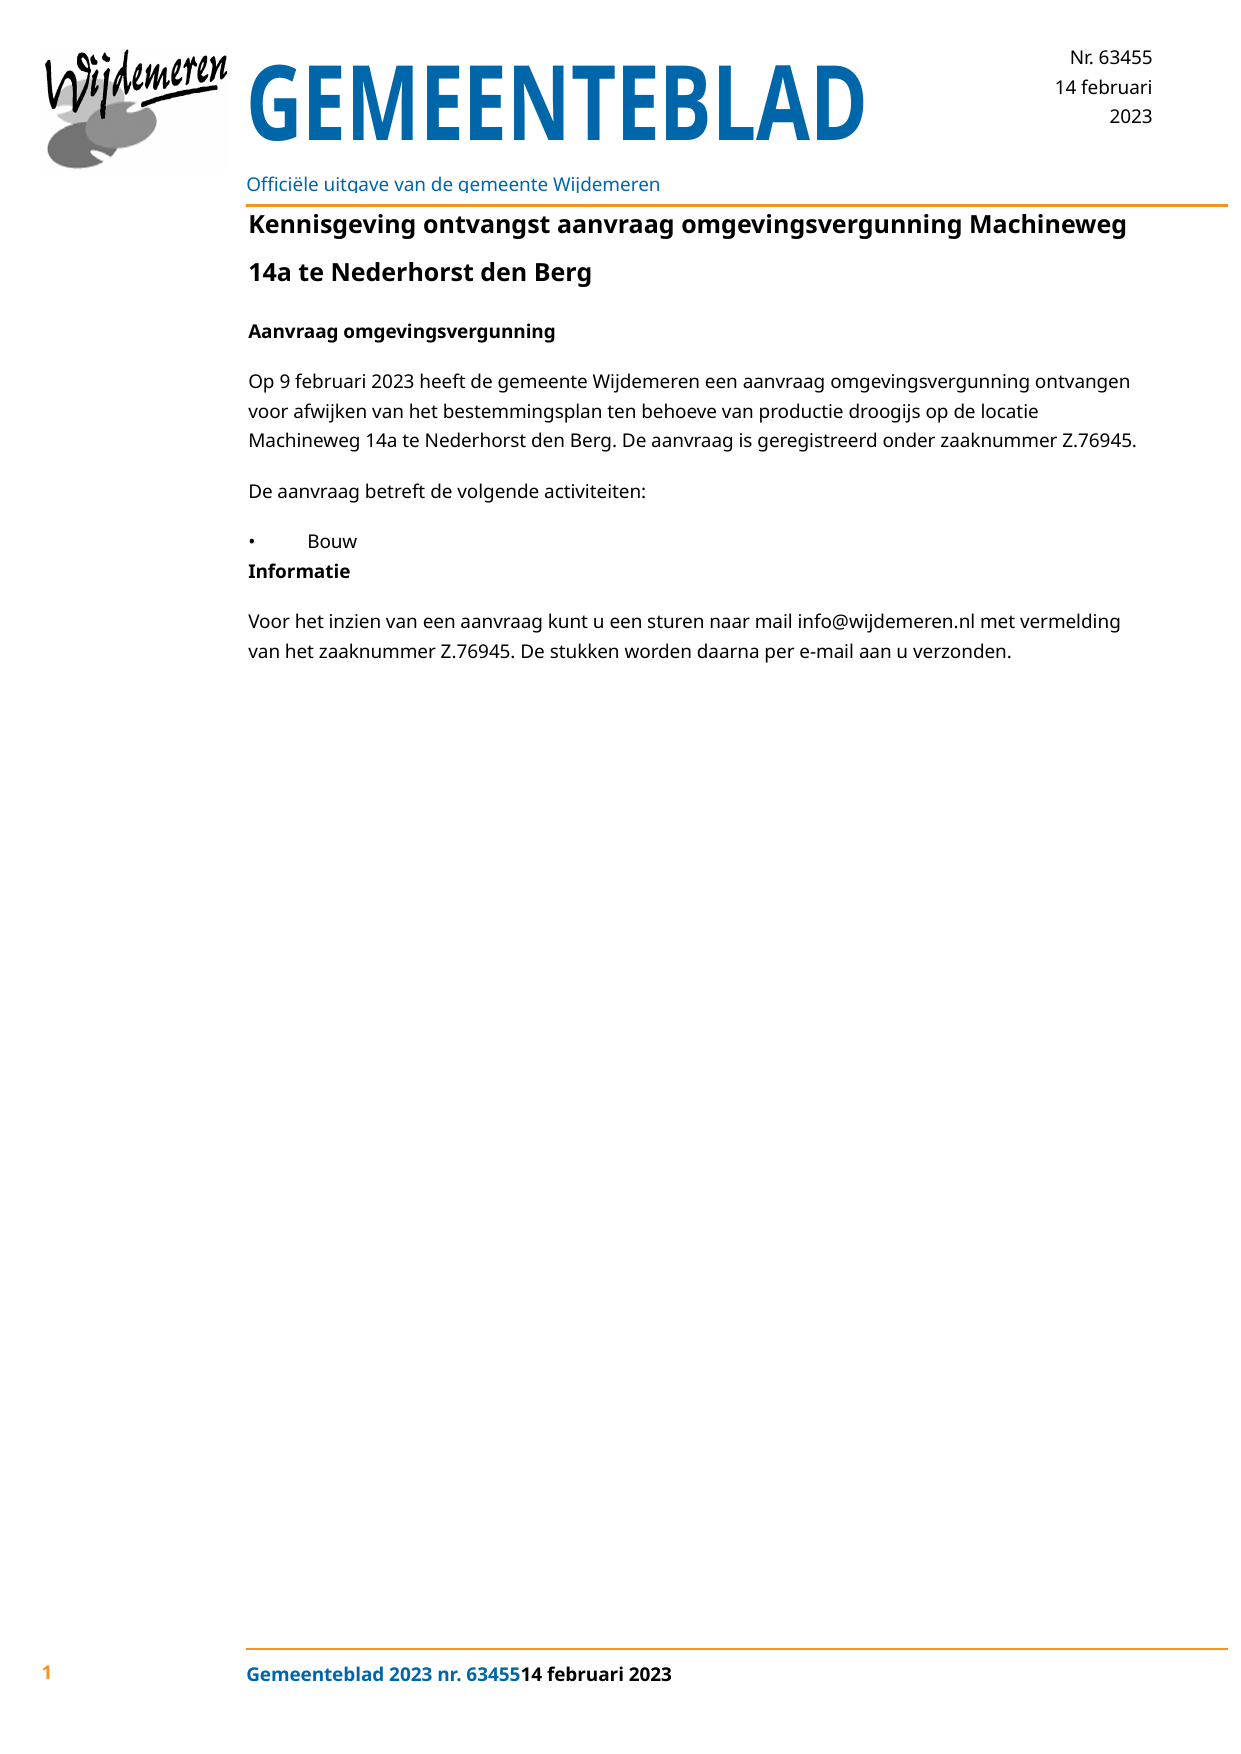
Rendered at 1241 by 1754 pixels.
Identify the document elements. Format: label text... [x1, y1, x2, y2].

picture [41, 47, 231, 172]
text Voor het inzien van een aanvraag kunt u een sturen naar mail info@wijdemeren.nl met vermelding van het zaaknummer Z.76945. De stukken worden daarna per e-mail aan u verzonden. [248, 608, 1152, 664]
text Informatie [248, 558, 1152, 584]
text Aanvraag omgevingsvergunning [248, 318, 1152, 344]
text De aanvraag betreft de volgende activiteiten: [248, 478, 1152, 504]
list Bouw [248, 528, 1152, 554]
text Op 9 februari 2023 heeft de gemeente Wijdemeren een aanvraag omgevingsvergunning ontvangen voor afwijken van het bestemmingsplan ten behoeve van productie droogijs op de locatie Machineweg 14a te Nederhorst den Berg. De aanvraag is geregistreerd onder zaaknummer Z.76945. [248, 368, 1152, 453]
text Kennisgeving ontvangst aanvraag omgevingsvergunning Machineweg 14a te Nederhorst den Berg [248, 207, 1152, 288]
